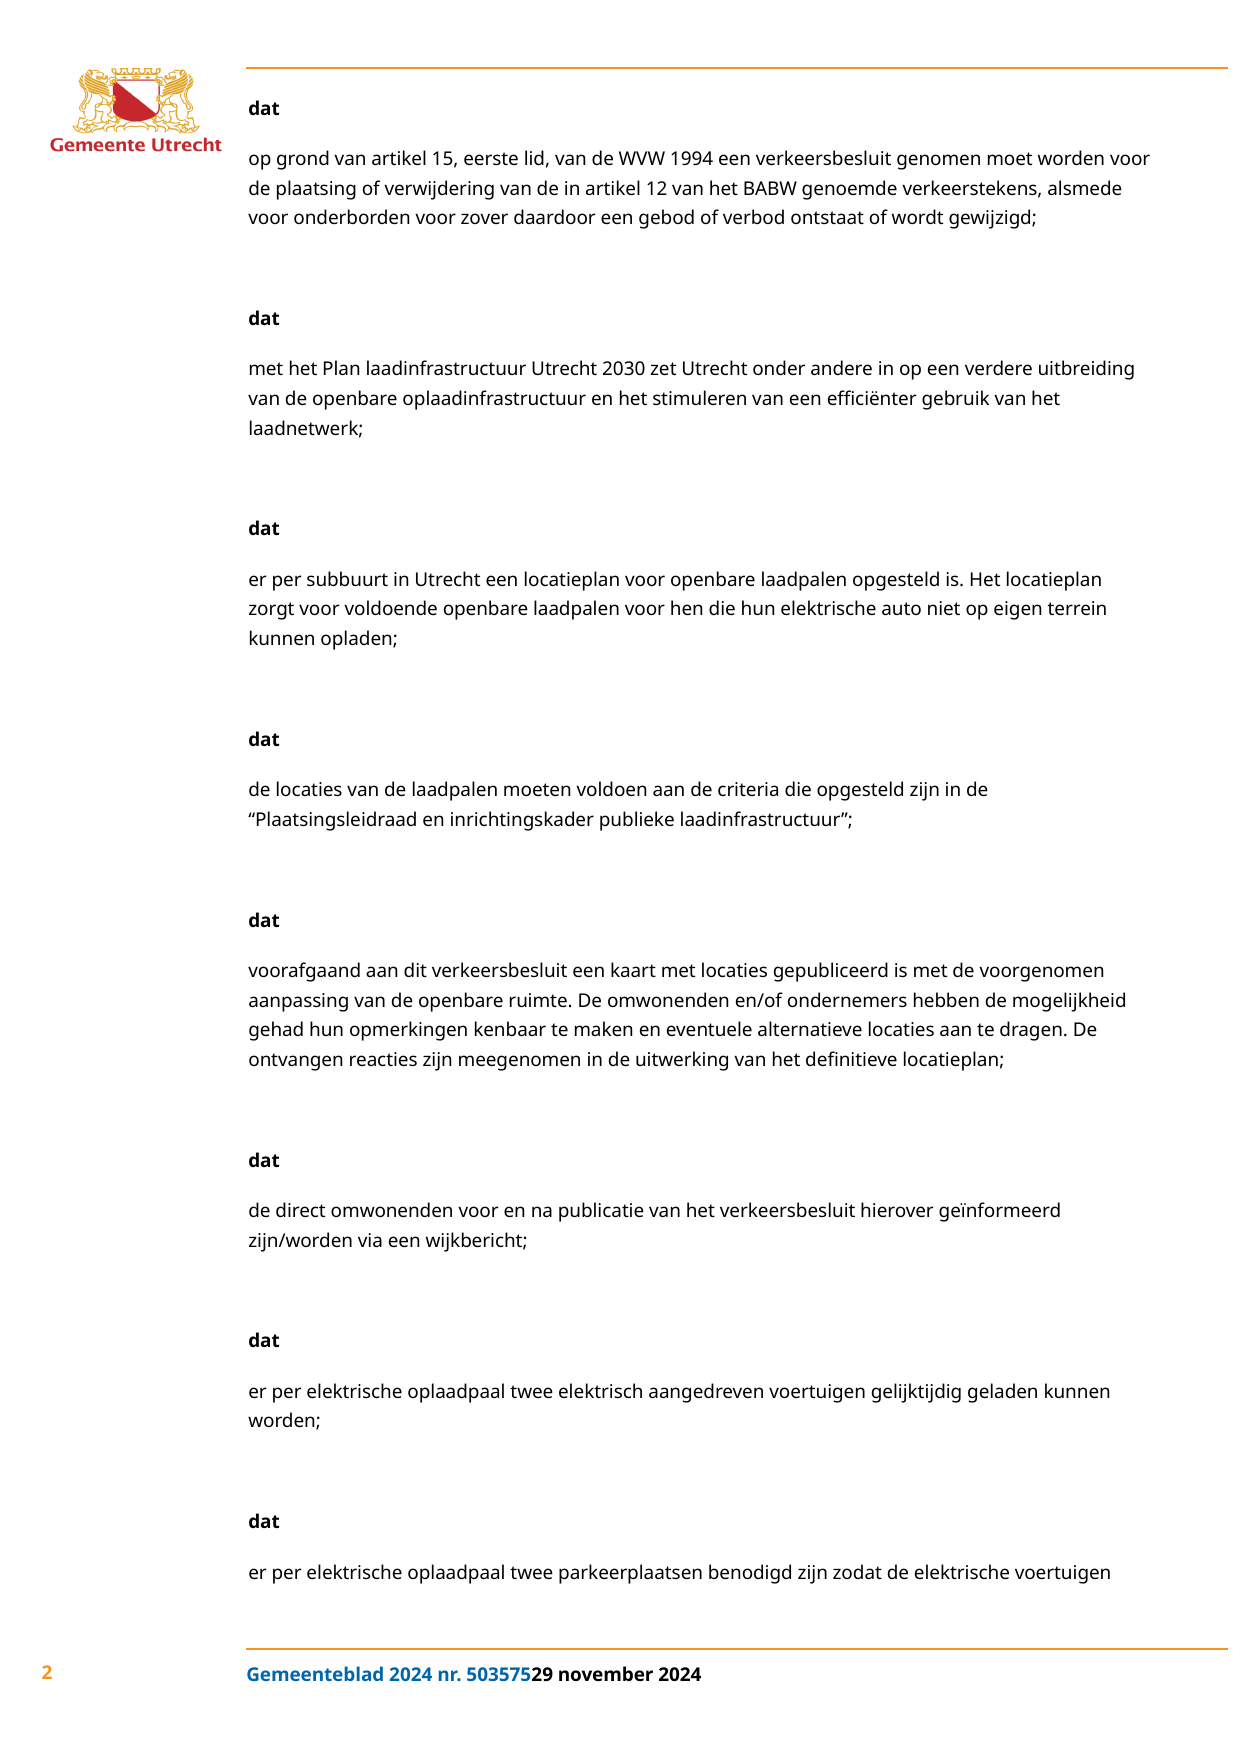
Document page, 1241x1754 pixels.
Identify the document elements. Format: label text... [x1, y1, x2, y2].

text er per subbuurt in Utrecht een locatieplan voor openbare laadpalen opgesteld is. Het locatieplan zorgt voor voldoende openbare laadpalen voor hen die hun elektrische auto niet op eigen terrein kunnen opladen; [248, 566, 1152, 651]
text dat [248, 907, 1152, 933]
text er per elektrische oplaadpaal twee elektrisch aangedreven voertuigen gelijktijdig geladen kunnen worden; [248, 1378, 1152, 1433]
text de locaties van de laadpalen moeten voldoen aan de criteria die opgesteld zijn in de “Plaatsingsleidraad en inrichtingskader publieke laadinfrastructuur”; [248, 776, 1152, 832]
text dat [248, 305, 1152, 331]
text dat [248, 95, 1152, 121]
text voorafgaand aan dit verkeersbesluit een kaart met locaties gepubliceerd is met de voorgenomen aanpassing van de openbare ruimte. De omwonenden en/of ondernemers hebben de mogelijkheid gehad hun opmerkingen kenbaar te maken en eventuele alternatieve locaties aan te dragen. De ontvangen reacties zijn meegenomen in de uitwerking van het definitieve locatieplan; [248, 957, 1152, 1072]
text dat [248, 1508, 1152, 1534]
text dat [248, 516, 1152, 541]
text er per elektrische oplaadpaal twee parkeerplaatsen benodigd zijn zodat de elektrische voertuigen [248, 1559, 1152, 1585]
text op grond van artikel 15, eerste lid, van de WVW 1994 een verkeersbesluit genomen moet worden voor de plaatsing of verwijdering van de in artikel 12 van het BABW genoemde verkeerstekens, alsmede voor onderborden voor zover daardoor een gebod of verbod ontstaat of wordt gewijzigd; [248, 145, 1152, 230]
text de direct omwonenden voor en na publicatie van het verkeersbesluit hierover geïnformeerd zijn/worden via een wijkbericht; [248, 1197, 1152, 1253]
text dat [248, 726, 1152, 752]
picture [41, 47, 231, 172]
text dat [248, 1147, 1152, 1173]
text dat [248, 1328, 1152, 1353]
text met het Plan laadinfrastructuur Utrecht 2030 zet Utrecht onder andere in op een verdere uitbreiding van de openbare oplaadinfrastructuur en het stimuleren van een efficiënter gebruik van het laadnetwerk; [248, 356, 1152, 441]
